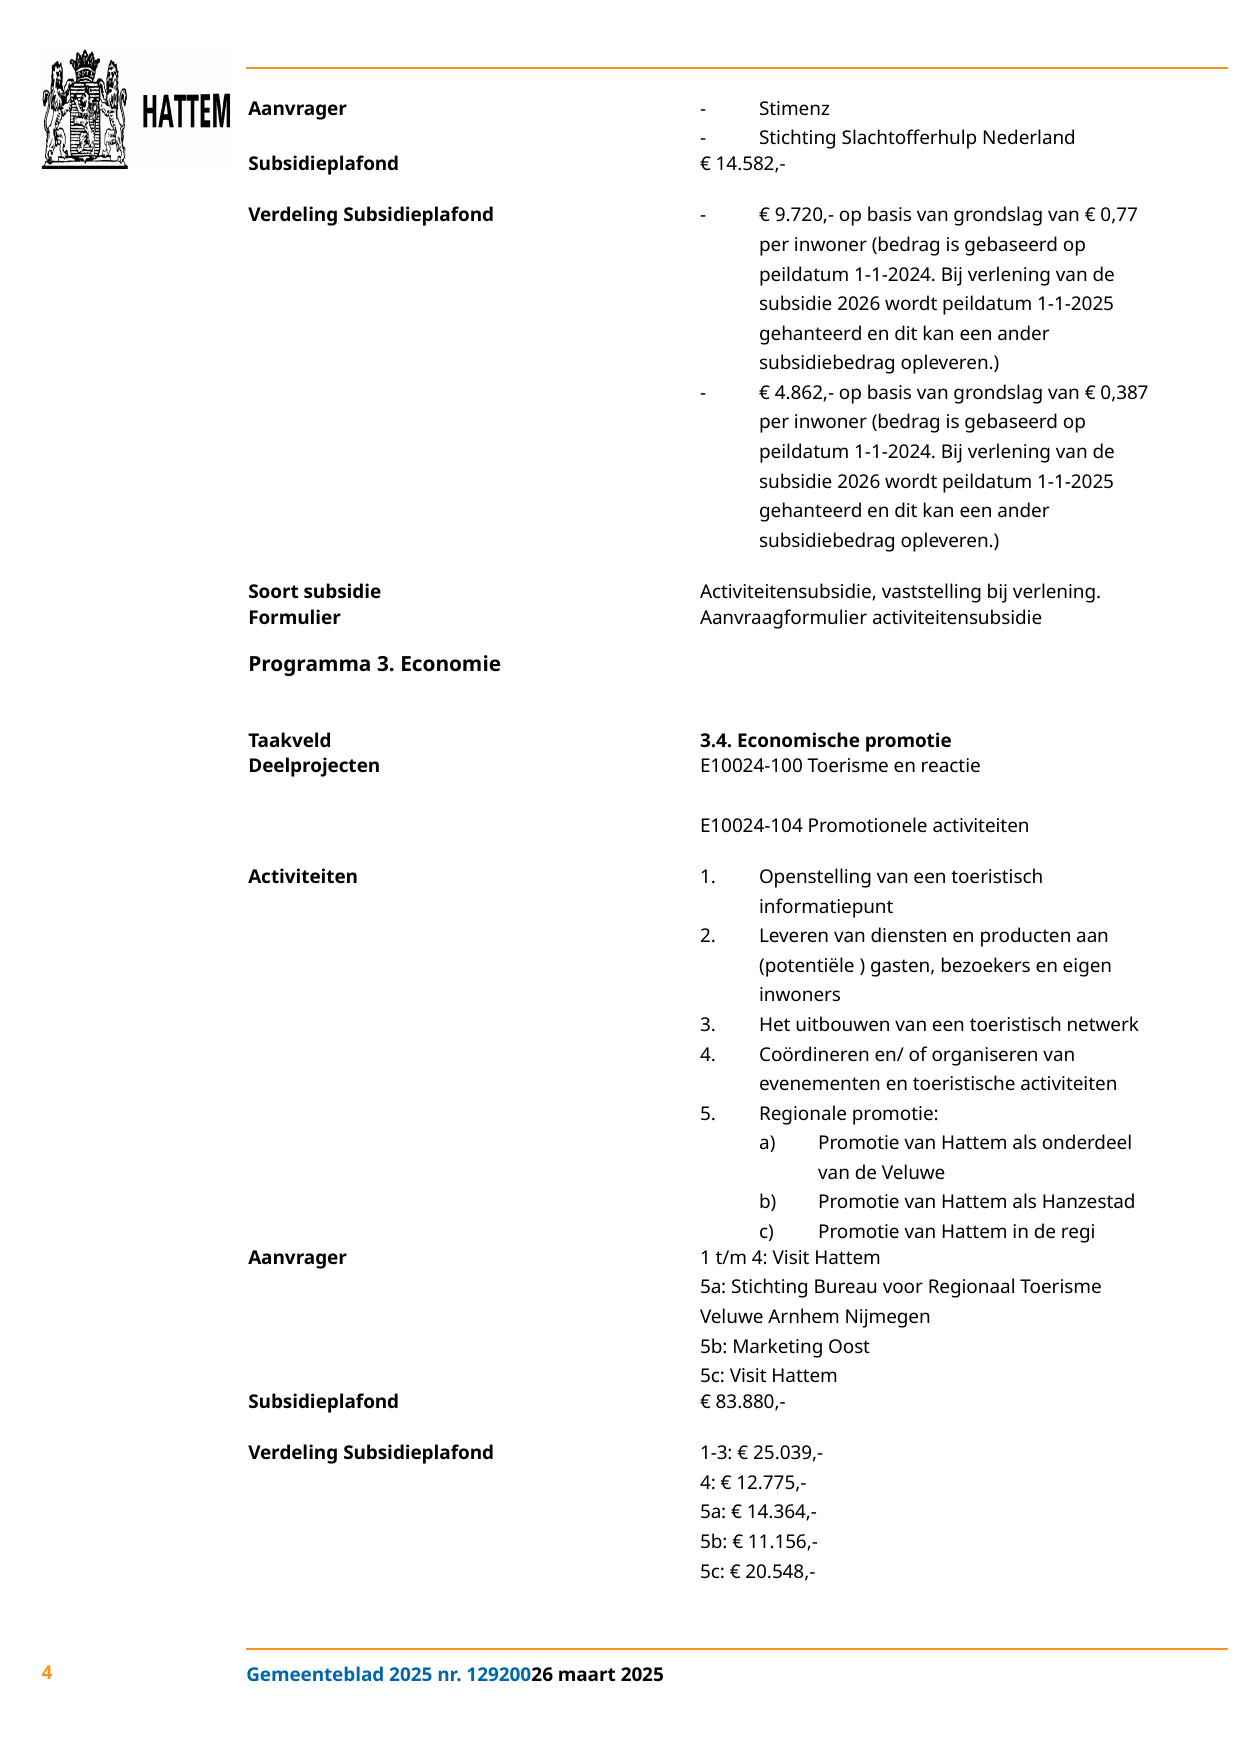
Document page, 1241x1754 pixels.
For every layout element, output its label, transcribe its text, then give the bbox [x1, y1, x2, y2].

table_cell Verdeling Subsidieplafond [248, 202, 700, 553]
table_cell Stimenz Stichting Slachtofferhulp Nederland [700, 95, 1152, 150]
table_cell Formulier [248, 604, 700, 630]
table_cell Deelprojecten [248, 753, 700, 838]
table_cell [248, 838, 700, 863]
table_header 3.4. Economische promotie [700, 727, 1152, 753]
table_cell 1-3: € 25.039,- 4: € 12.775,- 5a: € 14.364,- 5b: € 11.156,- 5c: € 20.548,- [700, 1440, 1152, 1584]
table_cell [248, 553, 700, 578]
table_cell € 9.720,- op basis van grondslag van € 0,77 per inwoner (bedrag is gebaseerd op peildatum 1-1-2024. Bij verlening van de subsidie 2026 wordt peildatum 1-1-2025 gehanteerd en dit kan een ander subsidiebedrag opleveren.) € 4.862,- op basis van grondslag van € 0,387 per inwoner (bedrag is gebaseerd op peildatum 1-1-2024. Bij verlening van de subsidie 2026 wordt peildatum 1-1-2025 gehanteerd en dit kan een ander subsidiebedrag opleveren.) [700, 202, 1152, 553]
table_header Taakveld [248, 727, 700, 753]
table_cell Aanvrager [248, 1244, 700, 1388]
table_cell Activiteitensubsidie, vaststelling bij verlening. [700, 579, 1152, 604]
table_cell Aanvrager [248, 95, 700, 150]
table_cell E10024-100 Toerisme en reactie E10024-104 Promotionele activiteiten [700, 753, 1152, 838]
table_cell Subsidieplafond [248, 150, 700, 176]
table_cell € 83.880,- [700, 1388, 1152, 1414]
table_cell Openstelling van een toeristisch informatiepunt Leveren van diensten en producten aan (potentiële ) gasten, bezoekers en eigen inwoners Het uitbouwen van een toeristisch netwerk Coördineren en/ of organiseren van evenementen en toeristische activiteiten Regionale promotie: Promotie van Hattem als onderdeel van de Veluwe Promotie van Hattem als Hanzestad Promotie van Hattem in de regi [700, 863, 1152, 1244]
picture [41, 47, 231, 172]
table_cell Soort subsidie [248, 579, 700, 604]
table_cell [700, 176, 1152, 202]
table_cell [700, 1414, 1152, 1439]
table_cell [248, 176, 700, 202]
table_cell [700, 838, 1152, 863]
table_cell € 14.582,- [700, 150, 1152, 176]
table_cell [248, 1414, 700, 1439]
table_cell Activiteiten [248, 863, 700, 1244]
table_cell [700, 553, 1152, 578]
table_cell Aanvraagformulier activiteitensubsidie [700, 604, 1152, 630]
table_cell 1 t/m 4: Visit Hattem 5a: Stichting Bureau voor Regionaal Toerisme Veluwe Arnhem Nijmegen 5b: Marketing Oost 5c: Visit Hattem [700, 1244, 1152, 1388]
table_cell Verdeling Subsidieplafond [248, 1440, 700, 1584]
text Programma 3. Economie [248, 649, 1152, 678]
table_cell Subsidieplafond [248, 1388, 700, 1414]
